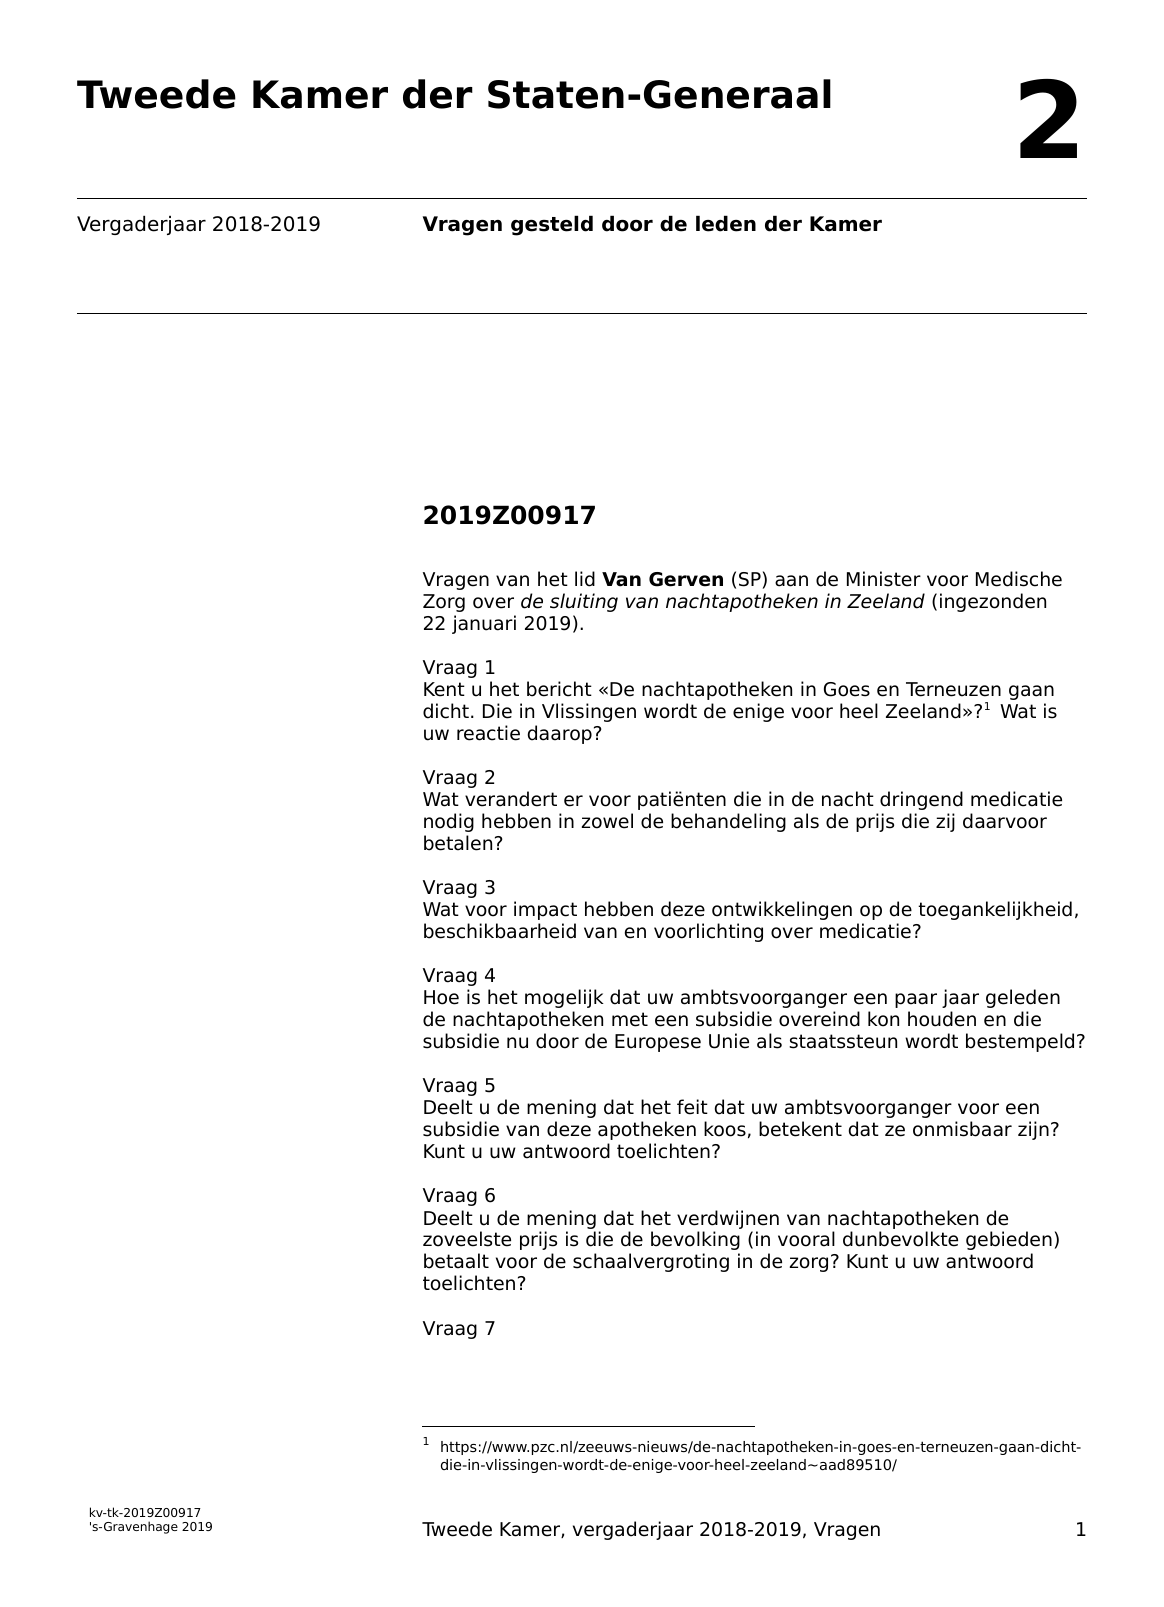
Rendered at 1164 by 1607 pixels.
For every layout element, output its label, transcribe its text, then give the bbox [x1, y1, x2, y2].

text Vraag 4 [422, 965, 1087, 987]
text Vraag 1 [422, 657, 1087, 679]
text Kent u het bericht «De nachtapotheken in Goes en Terneuzen gaan dicht. Die in Vlissingen wordt de enige voor heel Zeeland»? Wat is uw reactie daarop? [422, 679, 1087, 745]
text Vraag 5 [422, 1075, 1087, 1097]
text kv-tk-2019Z00917 [88, 1506, 323, 1520]
text 's-Gravenhage 2019 [88, 1520, 323, 1534]
text Vraag 2 [422, 767, 1087, 789]
text 2019Z00917 [422, 501, 1087, 531]
text Wat verandert er voor patiënten die in de nacht dringend medicatie nodig hebben in zowel de behandeling als de prijs die zij daarvoor betalen? [422, 789, 1087, 855]
text https://www.pzc.nl/zeeuws-nieuws/de-nachtapotheken-in-goes-en-terneuzen-gaan-dicht-die-in-vlissingen-wordt-de-enige-voor-heel-zeeland~aad89510/ [422, 1435, 1087, 1474]
table_header Tweede Kamer der Staten-Generaal [77, 59, 886, 198]
table_cell Vragen gesteld door de leden der Kamer [422, 199, 1087, 313]
text Vragen van het lid Van Gerven (SP) aan de Minister voor Medische Zorg over de sluiting van nachtapotheken in Zeeland (ingezonden 22 januari 2019). [422, 569, 1087, 635]
text Vraag 7 [422, 1317, 1087, 1339]
text Vraag 6 [422, 1185, 1087, 1207]
table_cell Vergaderjaar 2018-2019 [77, 199, 422, 313]
text Vraag 3 [422, 877, 1087, 899]
text Wat voor impact hebben deze ontwikkelingen op de toegankelijkheid, beschikbaarheid van en voorlichting over medicatie? [422, 899, 1087, 943]
text Deelt u de mening dat het verdwijnen van nachtapotheken de zoveelste prijs is die de bevolking (in vooral dunbevolkte gebieden) betaalt voor de schaalvergroting in de zorg? Kunt u uw antwoord toelichten? [422, 1207, 1087, 1295]
table_header 2 [886, 59, 1087, 198]
text Hoe is het mogelijk dat uw ambtsvoorganger een paar jaar geleden de nachtapotheken met een subsidie overeind kon houden en die subsidie nu door de Europese Unie als staatssteun wordt bestempeld? [422, 987, 1087, 1053]
text Deelt u de mening dat het feit dat uw ambtsvoorganger voor een subsidie van deze apotheken koos, betekent dat ze onmisbaar zijn? Kunt u uw antwoord toelichten? [422, 1097, 1087, 1163]
